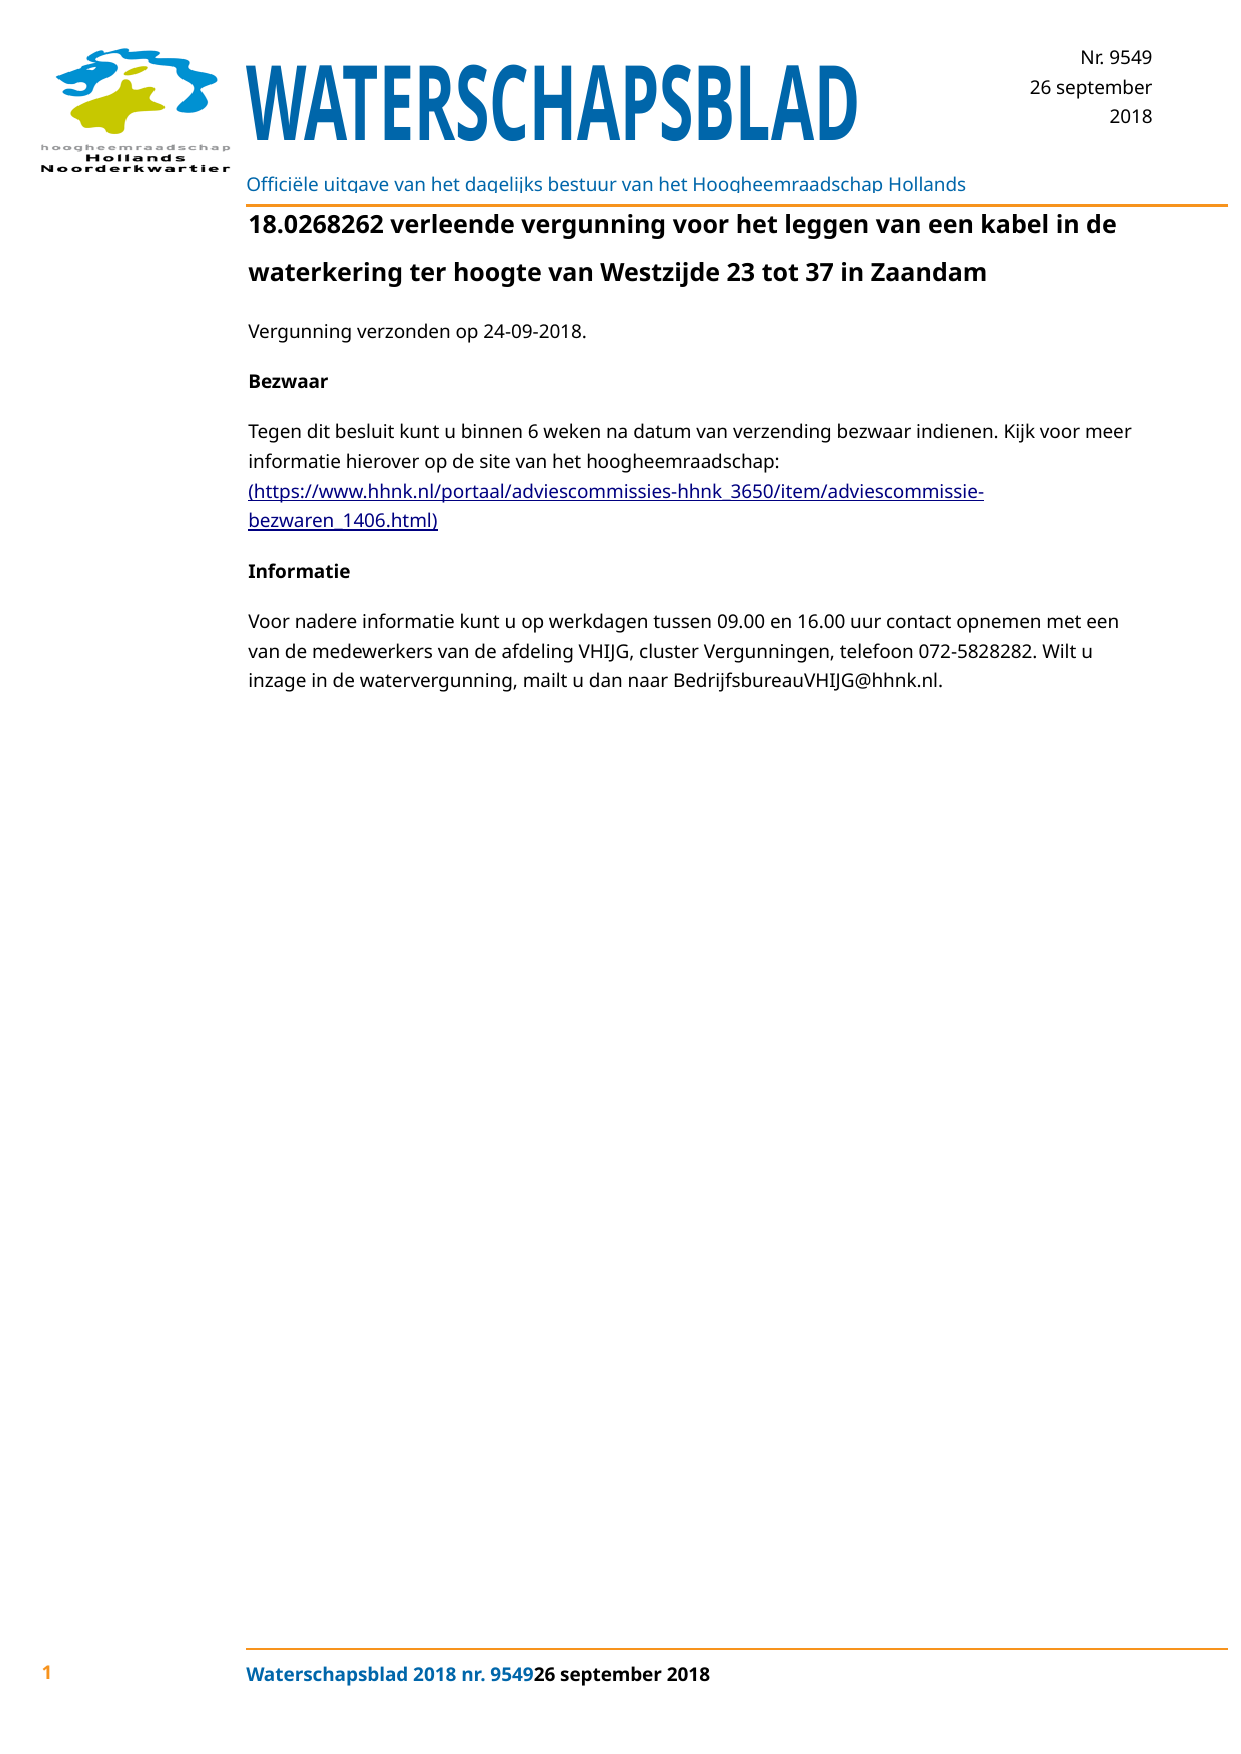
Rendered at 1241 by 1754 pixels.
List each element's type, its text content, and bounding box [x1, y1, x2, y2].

text Voor nadere informatie kunt u op werkdagen tussen 09.00 en 16.00 uur contact opnemen met een van de medewerkers van de afdeling VHIJG, cluster Vergunningen, telefoon 072-5828282. Wilt u inzage in de watervergunning, mailt u dan naar BedrijfsbureauVHIJG@hhnk.nl. [248, 608, 1152, 693]
picture [41, 47, 231, 172]
text 18.0268262 verleende vergunning voor het leggen van een kabel in de waterkering ter hoogte van Westzijde 23 tot 37 in Zaandam [248, 207, 1152, 288]
text Bezwaar [248, 368, 1152, 394]
text Informatie [248, 558, 1152, 584]
text Vergunning verzonden op 24-09-2018. [248, 318, 1152, 344]
text Tegen dit besluit kunt u binnen 6 weken na datum van verzending bezwaar indienen. Kijk voor meer informatie hierover op de site van het hoogheemraadschap: (https://www.hhnk.nl/portaal/adviescommissies-hhnk_3650/item/adviescommissie-bezwaren_1406.html) [248, 419, 1152, 533]
